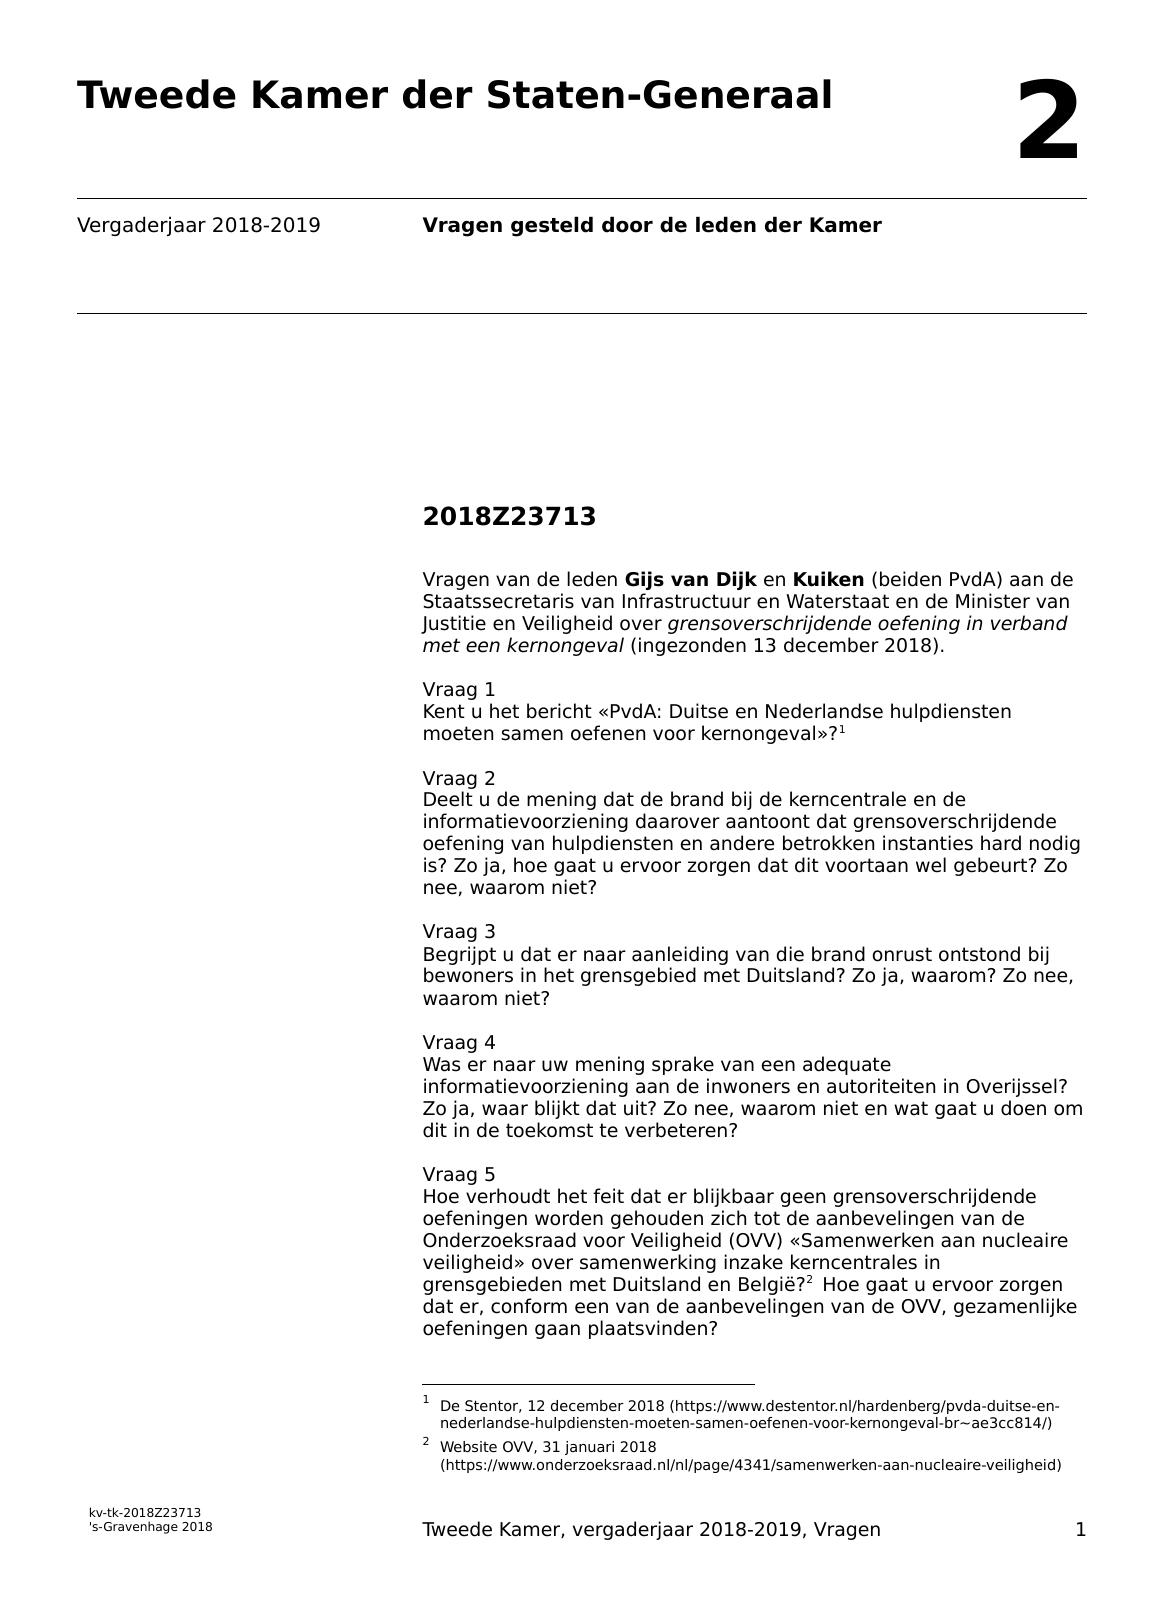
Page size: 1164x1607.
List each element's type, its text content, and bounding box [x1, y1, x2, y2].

text Kent u het bericht «PvdA: Duitse en Nederlandse hulpdiensten moeten samen oefenen voor kernongeval»? [422, 701, 1087, 745]
table_cell Vergaderjaar 2018-2019 [77, 199, 422, 313]
table_header 2 [886, 59, 1087, 198]
table_cell Vragen gesteld door de leden der Kamer [422, 199, 1087, 313]
text Vraag 1 [422, 679, 1087, 701]
text 's-Gravenhage 2018 [88, 1520, 323, 1534]
text kv-tk-2018Z23713 [88, 1506, 323, 1520]
text Vragen van de leden Gijs van Dijk en Kuiken (beiden PvdA) aan de Staatssecretaris van Infrastructuur en Waterstaat en de Minister van Justitie en Veiligheid over grensoverschrijdende oefening in verband met een kernongeval (ingezonden 13 december 2018). [422, 569, 1087, 657]
text Vraag 4 [422, 1032, 1087, 1053]
text Website OVV, 31 januari 2018 (https://www.onderzoeksraad.nl/nl/page/4341/samenwerken-aan-nucleaire-veiligheid) [422, 1435, 1087, 1474]
text Was er naar uw mening sprake van een adequate informatievoorziening aan de inwoners en autoriteiten in Overijssel? Zo ja, waar blijkt dat uit? Zo nee, waarom niet en wat gaat u doen om dit in de toekomst te verbeteren? [422, 1053, 1087, 1141]
text Begrijpt u dat er naar aanleiding van die brand onrust ontstond bij bewoners in het grensgebied met Duitsland? Zo ja, waarom? Zo nee, waarom niet? [422, 943, 1087, 1009]
table_header Tweede Kamer der Staten-Generaal [77, 59, 886, 198]
text Vraag 3 [422, 921, 1087, 943]
text 2018Z23713 [422, 502, 1087, 531]
text Deelt u de mening dat de brand bij de kerncentrale en de informatievoorziening daarover aantoont dat grensoverschrijdende oefening van hulpdiensten en andere betrokken instanties hard nodig is? Zo ja, hoe gaat u ervoor zorgen dat dit voortaan wel gebeurt? Zo nee, waarom niet? [422, 789, 1087, 899]
text Vraag 2 [422, 767, 1087, 789]
text Hoe verhoudt het feit dat er blijkbaar geen grensoverschrijdende oefeningen worden gehouden zich tot de aanbevelingen van de Onderzoeksraad voor Veiligheid (OVV) «Samenwerken aan nucleaire veiligheid» over samenwerking inzake kerncentrales in grensgebieden met Duitsland en België? Hoe gaat u ervoor zorgen dat er, conform een van de aanbevelingen van de OVV, gezamenlijke oefeningen gaan plaatsvinden? [422, 1186, 1087, 1339]
text De Stentor, 12 december 2018 (https://www.destentor.nl/hardenberg/pvda-duitse-en-nederlandse-hulpdiensten-moeten-samen-oefenen-voor-kernongeval-br~ae3cc814/) [422, 1393, 1087, 1432]
text Vraag 5 [422, 1164, 1087, 1186]
